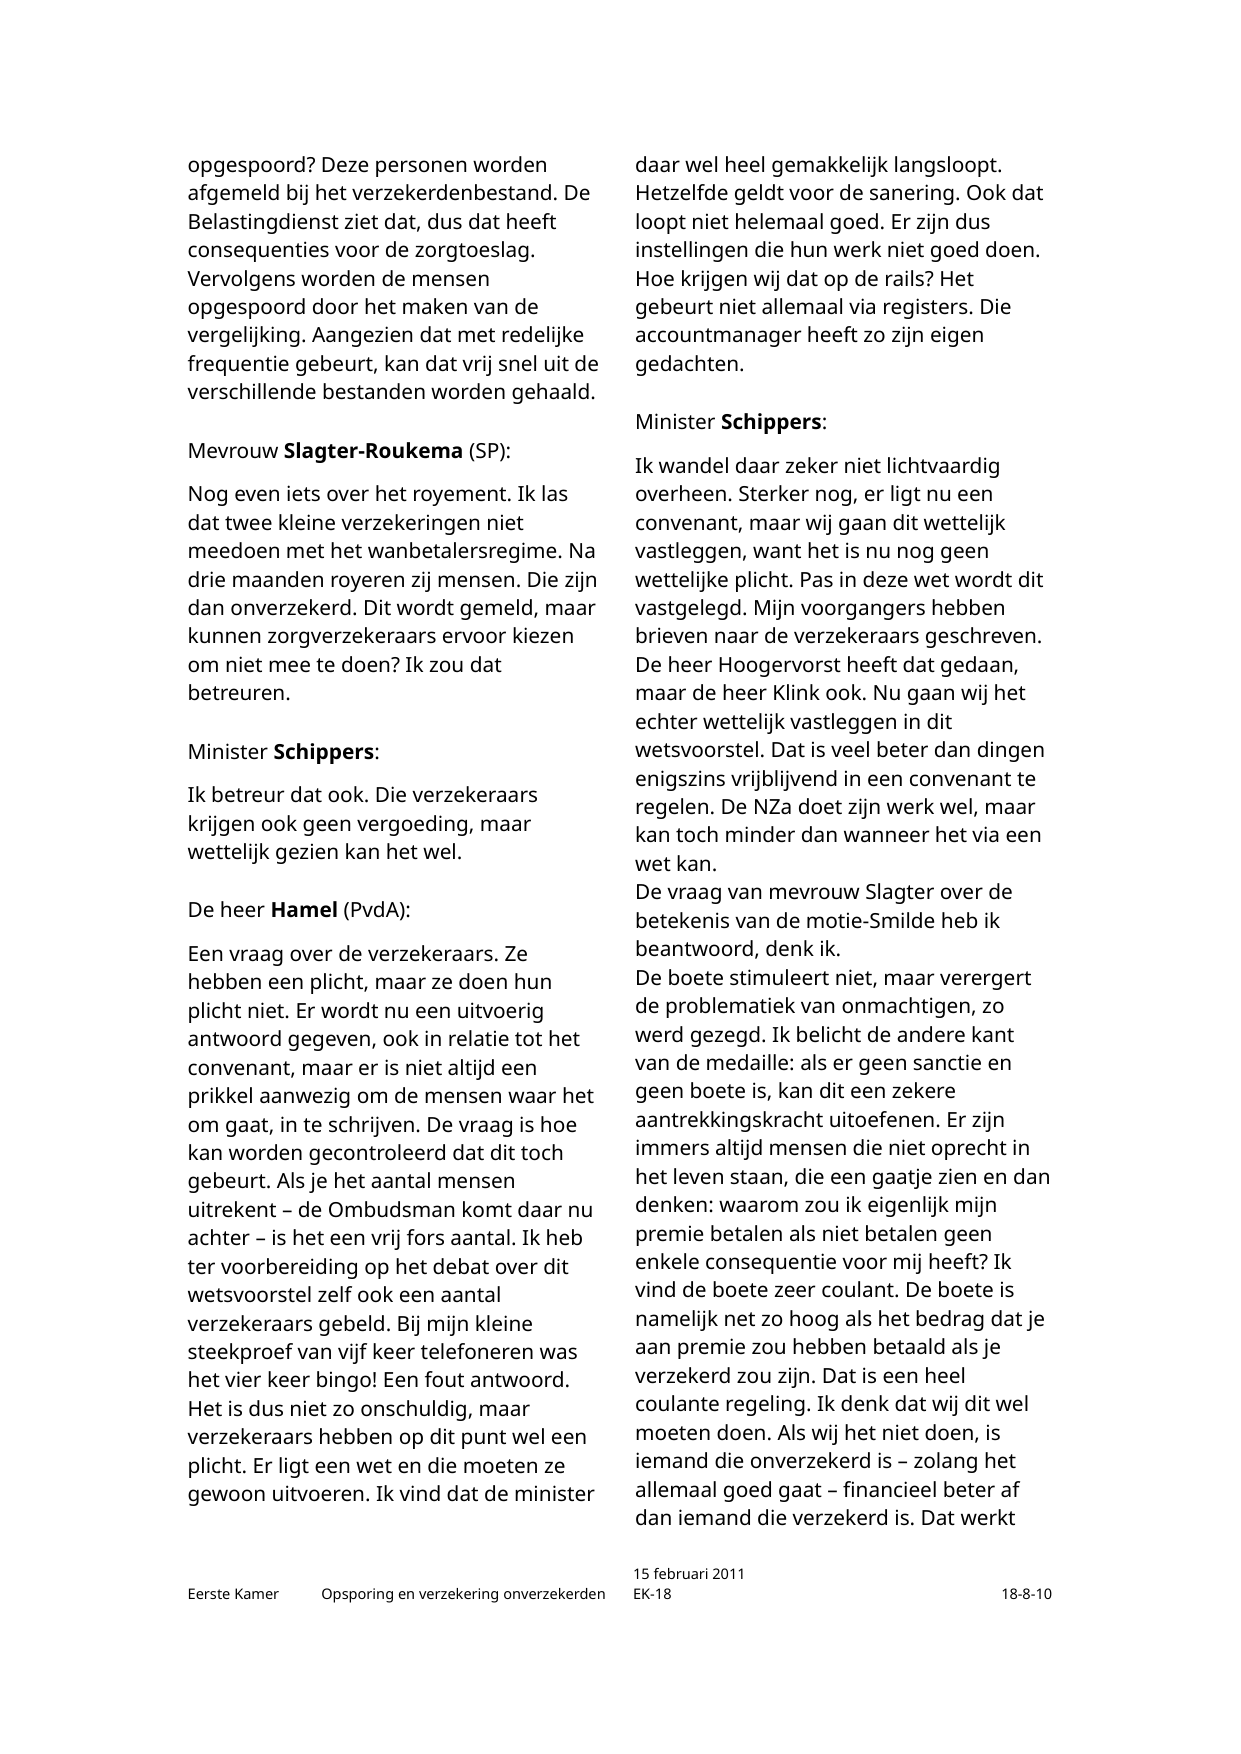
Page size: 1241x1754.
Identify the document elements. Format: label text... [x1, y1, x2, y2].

text De heer Hamel (PvdA): [187, 896, 605, 924]
text Minister Schippers: [187, 737, 605, 765]
text Minister Schippers: [635, 407, 1053, 436]
text opgespoord? Deze personen worden afgemeld bij het verzekerdenbestand. De Belastingdienst ziet dat, dus dat heeft consequenties voor de zorgtoeslag. Vervolgens worden de mensen opgespoord door het maken van de vergelijking. Aangezien dat met redelijke frequentie gebeurt, kan dat vrij snel uit de verschillende bestanden worden gehaald. [187, 150, 605, 406]
text Mevrouw Slagter-Roukema (SP): [187, 436, 605, 464]
text Nog even iets over het royement. Ik las dat twee kleine verzekeringen niet meedoen met het wanbetalersregime. Na drie maanden royeren zij mensen. Die zijn dan onverzekerd. Dit wordt gemeld, maar kunnen zorgverzekeraars ervoor kiezen om niet mee te doen? Ik zou dat betreuren. [187, 479, 605, 707]
text De vraag van mevrouw Slagter over de betekenis van de motie-Smilde heb ik beantwoord, denk ik. [635, 877, 1053, 963]
text Ik betreur dat ook. Die verzekeraars krijgen ook geen vergoeding, maar wettelijk gezien kan het wel. [187, 780, 605, 866]
text Een vraag over de verzekeraars. Ze hebben een plicht, maar ze doen hun plicht niet. Er wordt nu een uitvoerig antwoord gegeven, ook in relatie tot het convenant, maar er is niet altijd een prikkel aanwezig om de mensen waar het om gaat, in te schrijven. De vraag is hoe kan worden gecontroleerd dat dit toch gebeurt. Als je het aantal mensen uitrekent – de Ombudsman komt daar nu achter – is het een vrij fors aantal. Ik heb ter voorbereiding op het debat over dit wetsvoorstel zelf ook een aantal verzekeraars gebeld. Bij mijn kleine steekproef van vijf keer telefoneren was het vier keer bingo! Een fout antwoord. Het is dus niet zo onschuldig, maar verzekeraars hebben op dit punt wel een plicht. Er ligt een wet en die moeten ze gewoon uitvoeren. Ik vind dat de minister [187, 939, 605, 1508]
text daar wel heel gemakkelijk langsloopt. Hetzelfde geldt voor de sanering. Ook dat loopt niet helemaal goed. Er zijn dus instellingen die hun werk niet goed doen. Hoe krijgen wij dat op de rails? Het gebeurt niet allemaal via registers. Die accountmanager heeft zo zijn eigen gedachten. [635, 150, 1053, 377]
text De boete stimuleert niet, maar verergert de problematiek van onmachtigen, zo werd gezegd. Ik belicht de andere kant van de medaille: als er geen sanctie en geen boete is, kan dit een zekere aantrekkingskracht uitoefenen. Er zijn immers altijd mensen die niet oprecht in het leven staan, die een gaatje zien en dan denken: waarom zou ik eigenlijk mijn premie betalen als niet betalen geen enkele consequentie voor mij heeft? Ik vind de boete zeer coulant. De boete is namelijk net zo hoog als het bedrag dat je aan premie zou hebben betaald als je verzekerd zou zijn. Dat is een heel coulante regeling. Ik denk dat wij dit wel moeten doen. Als wij het niet doen, is iemand die onverzekerd is – zolang het allemaal goed gaat – financieel beter af dan iemand die verzekerd is. Dat werkt [635, 963, 1053, 1532]
text Ik wandel daar zeker niet lichtvaardig overheen. Sterker nog, er ligt nu een convenant, maar wij gaan dit wettelijk vastleggen, want het is nu nog geen wettelijke plicht. Pas in deze wet wordt dit vastgelegd. Mijn voorgangers hebben brieven naar de verzekeraars geschreven. De heer Hoogervorst heeft dat gedaan, maar de heer Klink ook. Nu gaan wij het echter wettelijk vastleggen in dit wetsvoorstel. Dat is veel beter dan dingen enigszins vrijblijvend in een convenant te regelen. De NZa doet zijn werk wel, maar kan toch minder dan wanneer het via een wet kan. [635, 451, 1053, 877]
